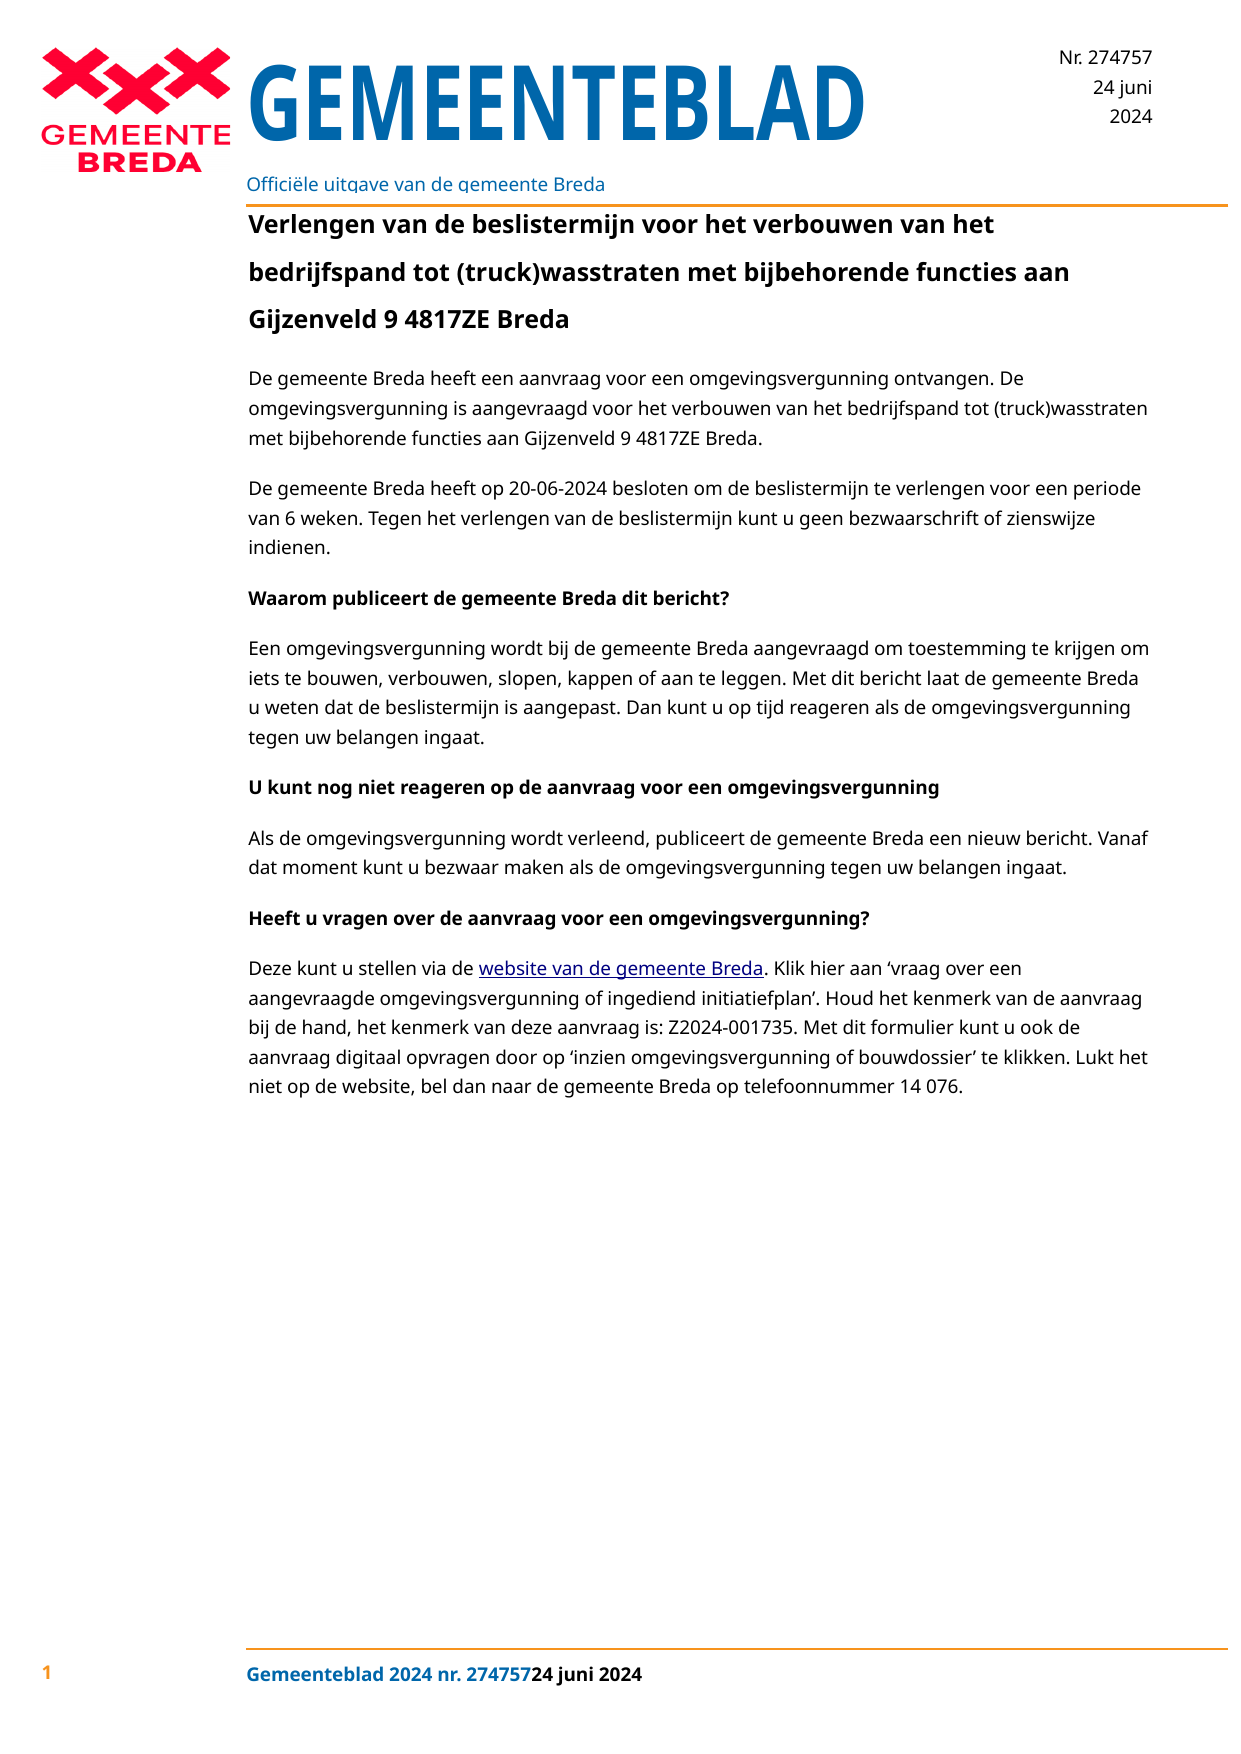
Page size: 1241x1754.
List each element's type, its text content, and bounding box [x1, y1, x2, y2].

text Waarom publiceert de gemeente Breda dit bericht? [248, 585, 1152, 610]
text Als de omgevingsvergunning wordt verleend, publiceert de gemeente Breda een nieuw bericht. Vanaf dat moment kunt u bezwaar maken als de omgevingsvergunning tegen uw belangen ingaat. [248, 825, 1152, 880]
text Een omgevingsvergunning wordt bij de gemeente Breda aangevraagd om toestemming te krijgen om iets te bouwen, verbouwen, slopen, kappen of aan te leggen. Met dit bericht laat de gemeente Breda u weten dat de beslistermijn is aangepast. Dan kunt u op tijd reageren als de omgevingsvergunning tegen uw belangen ingaat. [248, 635, 1152, 749]
text Verlengen van de beslistermijn voor het verbouwen van het bedrijfspand tot (truck)wasstraten met bijbehorende functies aan Gijzenveld 9 4817ZE Breda [248, 207, 1152, 336]
picture [41, 47, 231, 172]
text Deze kunt u stellen via de website van de gemeente Breda. Klik hier aan ‘vraag over een aangevraagde omgevingsvergunning of ingediend initiatiefplan’. Houd het kenmerk van de aanvraag bij de hand, het kenmerk van deze aanvraag is: Z2024-001735. Met dit formulier kunt u ook de aanvraag digitaal opvragen door op ‘inzien omgevingsvergunning of bouwdossier’ te klikken. Lukt het niet op de website, bel dan naar de gemeente Breda op telefoonnummer 14 076. [248, 955, 1152, 1099]
text Heeft u vragen over de aanvraag voor een omgevingsvergunning? [248, 905, 1152, 930]
text U kunt nog niet reageren op de aanvraag voor een omgevingsvergunning [248, 774, 1152, 800]
text De gemeente Breda heeft een aanvraag voor een omgevingsvergunning ontvangen. De omgevingsvergunning is aangevraagd voor het verbouwen van het bedrijfspand tot (truck)wasstraten met bijbehorende functies aan Gijzenveld 9 4817ZE Breda. [248, 366, 1152, 450]
text De gemeente Breda heeft op 20-06-2024 besloten om de beslistermijn te verlengen voor een periode van 6 weken. Tegen het verlengen van de beslistermijn kunt u geen bezwaarschrift of zienswijze indienen. [248, 475, 1152, 560]
